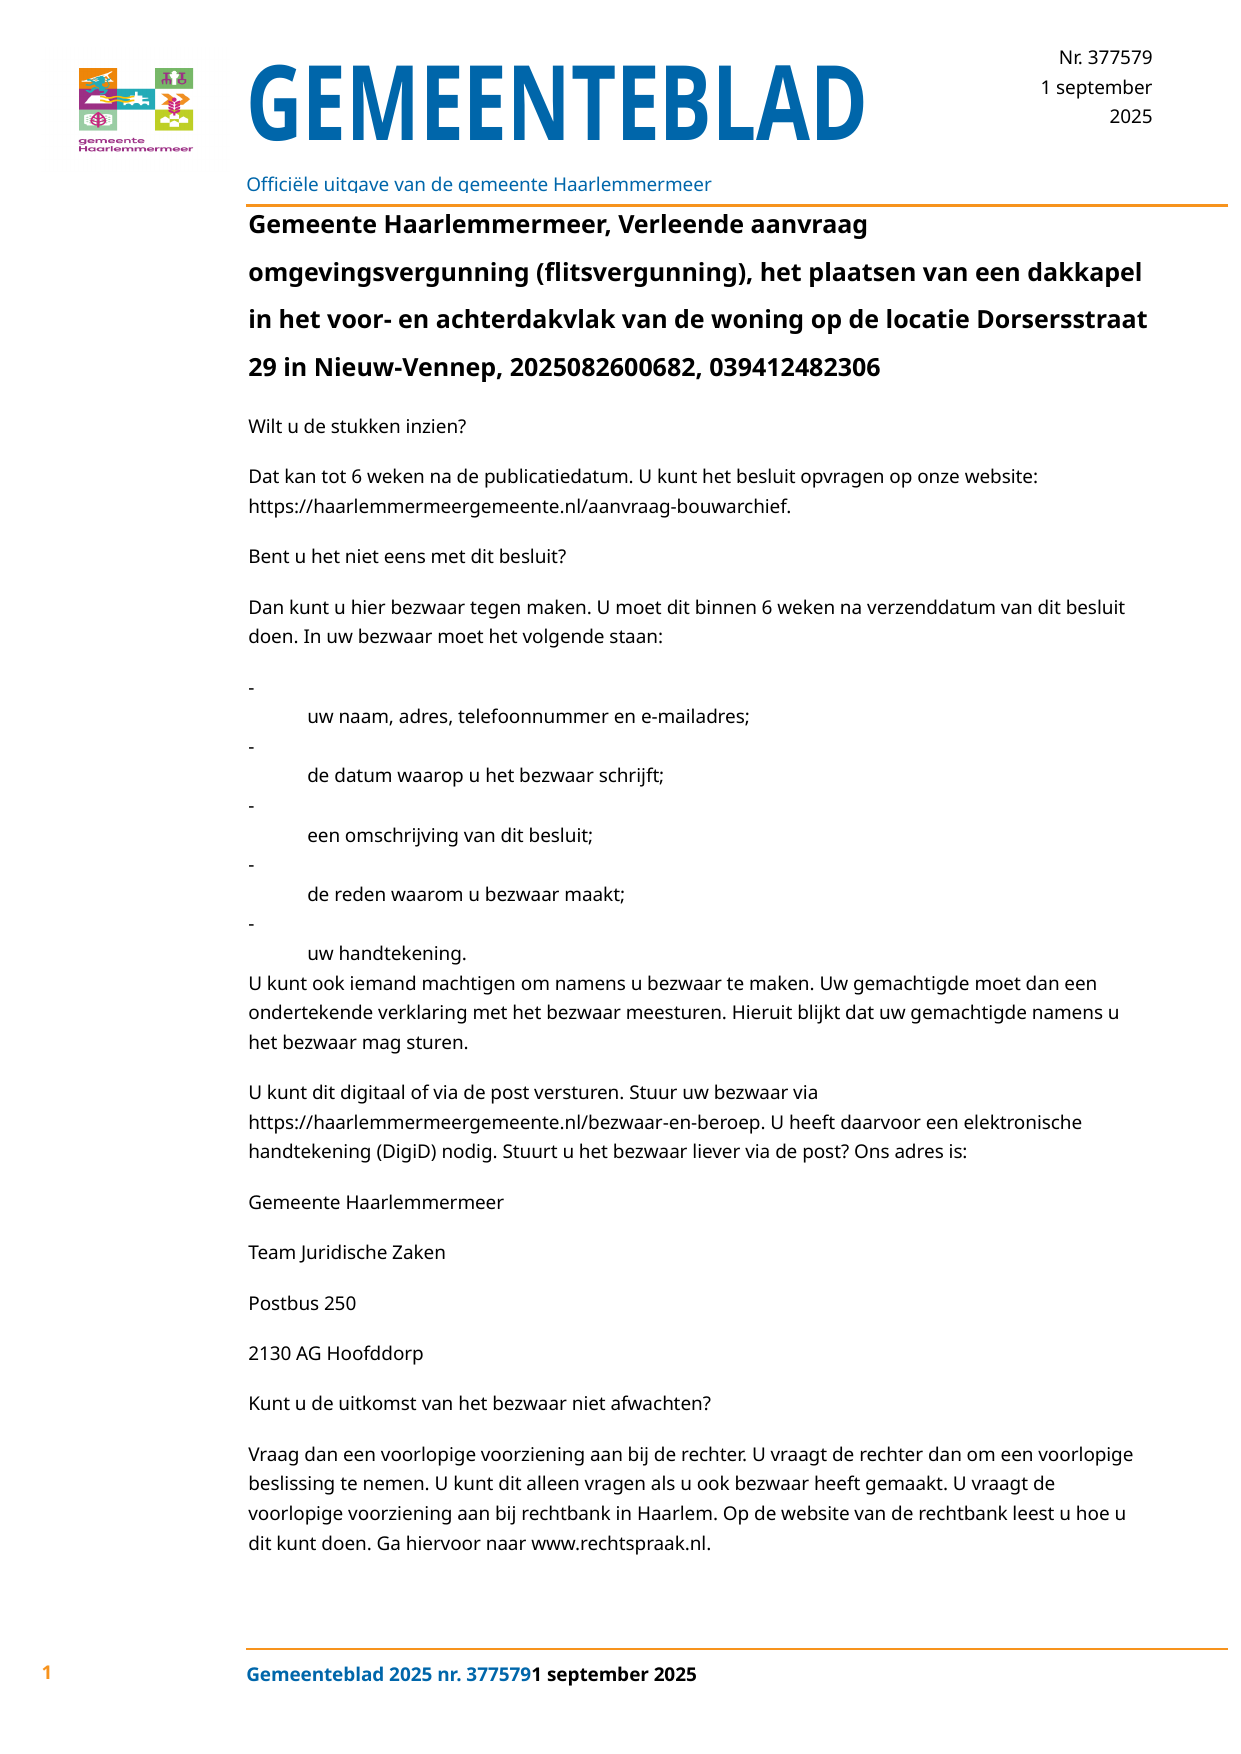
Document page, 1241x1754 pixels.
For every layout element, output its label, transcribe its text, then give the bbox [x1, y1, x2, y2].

text Dat kan tot 6 weken na de publicatiedatum. U kunt het besluit opvragen op onze website: https://haarlemmermeergemeente.nl/aanvraag-bouwarchief. [248, 463, 1152, 519]
text Postbus 250 [248, 1290, 1152, 1316]
picture [41, 47, 231, 172]
text Team Juridische Zaken [248, 1239, 1152, 1265]
text 2130 AG Hoofddorp [248, 1340, 1152, 1366]
text Wilt u de stukken inzien? [248, 413, 1152, 439]
text Kunt u de uitkomst van het bezwaar niet afwachten? [248, 1391, 1152, 1416]
text Vraag dan een voorlopige voorziening aan bij de rechter. U vraagt de rechter dan om een voorlopige beslissing te nemen. U kunt dit alleen vragen als u ook bezwaar heeft gemaakt. U vraagt de voorlopige voorziening aan bij rechtbank in Haarlem. Op de website van de rechtbank leest u hoe u dit kunt doen. Ga hiervoor naar www.rechtspraak.nl. [248, 1441, 1152, 1556]
text U kunt ook iemand machtigen om namens u bezwaar te maken. Uw gemachtigde moet dan een ondertekende verklaring met het bezwaar meesturen. Hieruit blijkt dat uw gemachtigde namens u het bezwaar mag sturen. [248, 970, 1152, 1055]
text Dan kunt u hier bezwaar tegen maken. U moet dit binnen 6 weken na verzenddatum van dit besluit doen. In uw bezwaar moet het volgende staan: [248, 594, 1152, 649]
text Bent u het niet eens met dit besluit? [248, 543, 1152, 569]
list de reden waarom u bezwaar maakt; [248, 881, 1152, 907]
list uw naam, adres, telefoonnummer en e-mailadres; [248, 703, 1152, 729]
text U kunt dit digitaal of via de post versturen. Stuur uw bezwaar via https://haarlemmermeergemeente.nl/bezwaar-en-beroep. U heeft daarvoor een elektronische handtekening (DigiD) nodig. Stuurt u het bezwaar liever via de post? Ons adres is: [248, 1079, 1152, 1164]
text Gemeente Haarlemmermeer [248, 1189, 1152, 1215]
text Gemeente Haarlemmermeer, Verleende aanvraag omgevingsvergunning (flitsvergunning), het plaatsen van een dakkapel in het voor- en achterdakvlak van de woning op de locatie Dorsersstraat 29 in Nieuw-Vennep, 2025082600682, 039412482306 [248, 207, 1152, 384]
list de datum waarop u het bezwaar schrijft; [248, 763, 1152, 788]
list een omschrijving van dit besluit; [248, 822, 1152, 848]
list uw handtekening. [248, 940, 1152, 966]
